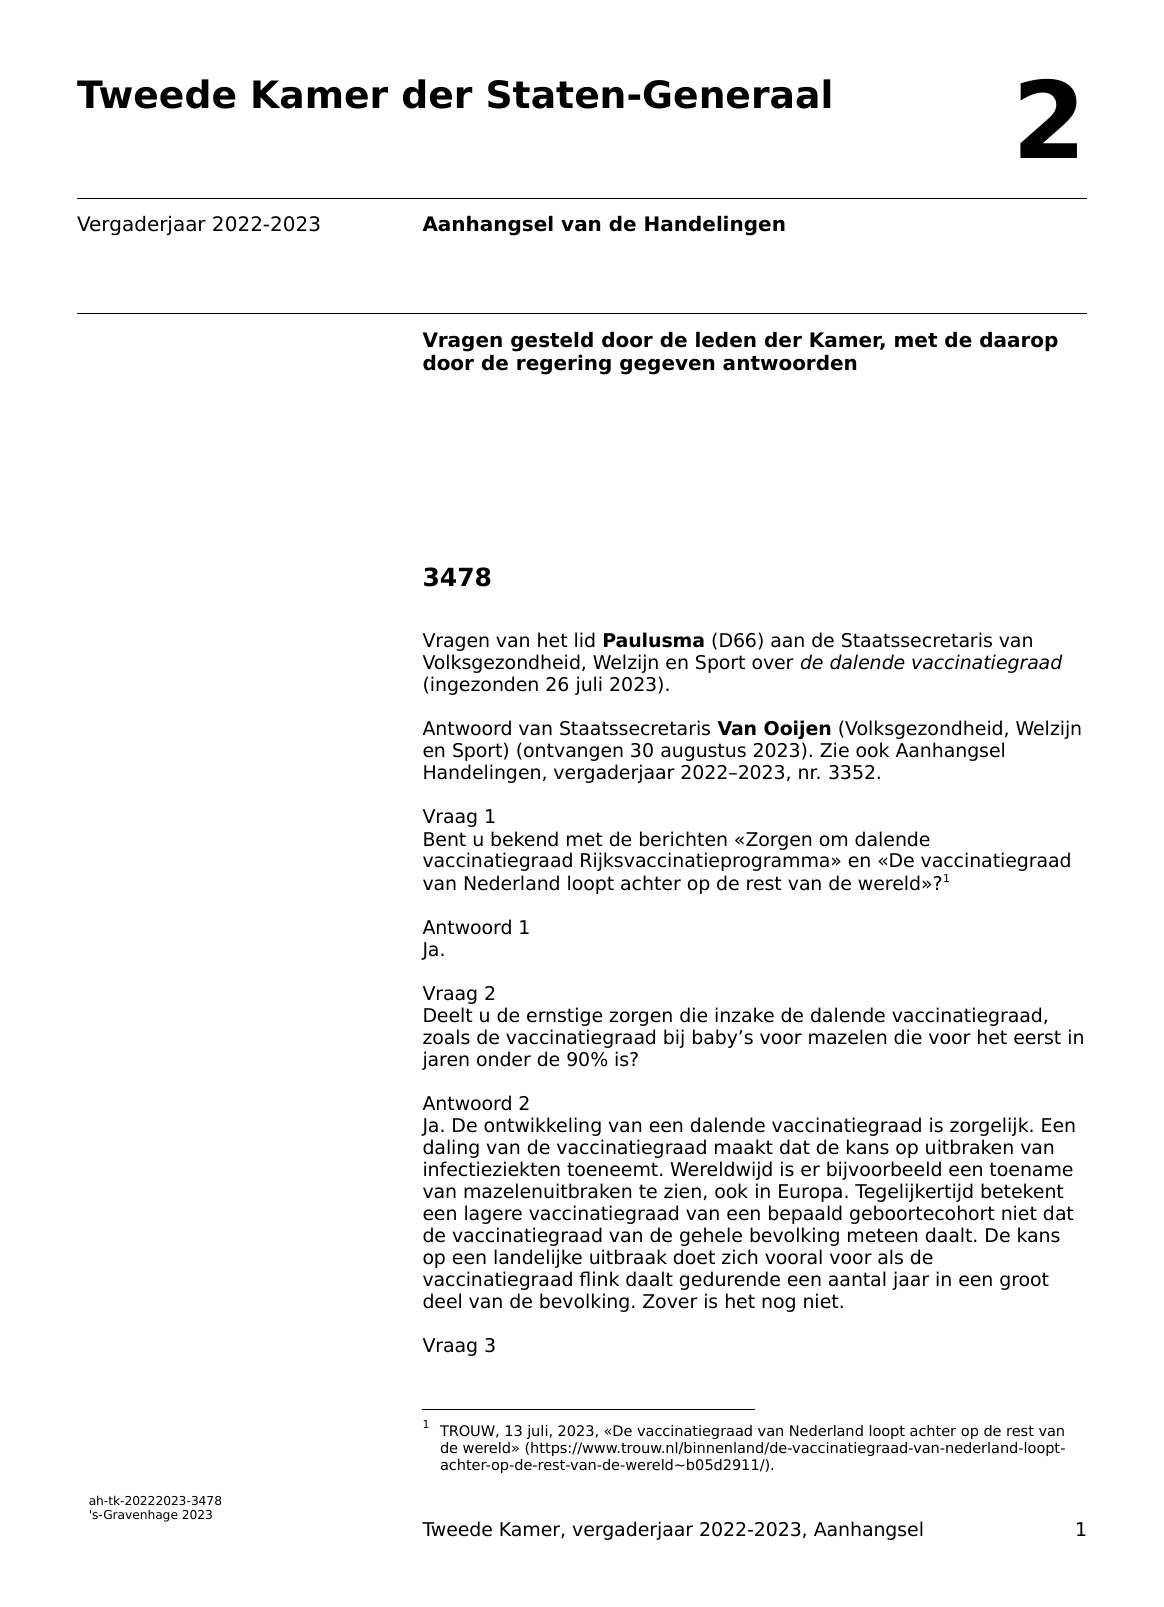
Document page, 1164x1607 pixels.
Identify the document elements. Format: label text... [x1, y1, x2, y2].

text Vraag 1 [422, 806, 1087, 828]
text TROUW, 13 juli, 2023, «De vaccinatiegraad van Nederland loopt achter op de rest van de wereld» (https://www.trouw.nl/binnenland/de-vaccinatiegraad-van-nederland-loopt-achter-op-de-rest-van-de-wereld~b05d2911/). [422, 1418, 1087, 1474]
text Vraag 3 [422, 1335, 1087, 1357]
table_cell Vergaderjaar 2022-2023 [77, 199, 422, 313]
table_cell [77, 314, 422, 375]
text Antwoord 2 [422, 1093, 1087, 1115]
text Vragen van het lid Paulusma (D66) aan de Staatssecretaris van Volksgezondheid, Welzijn en Sport over de dalende vaccinatiegraad (ingezonden 26 juli 2023). [422, 630, 1087, 696]
text Antwoord 1 [422, 917, 1087, 938]
text Vraag 2 [422, 983, 1087, 1005]
text Bent u bekend met de berichten «Zorgen om dalende vaccinatiegraad Rijksvaccinatieprogramma» en «De vaccinatiegraad van Nederland loopt achter op de rest van de wereld»? [422, 828, 1087, 894]
text 3478 [422, 563, 1087, 592]
text Ja. De ontwikkeling van een dalende vaccinatiegraad is zorgelijk. Een daling van de vaccinatiegraad maakt dat de kans op uitbraken van infectieziekten toeneemt. Wereldwijd is er bijvoorbeeld een toename van mazelenuitbraken te zien, ook in Europa. Tegelijkertijd betekent een lagere vaccinatiegraad van een bepaald geboortecohort niet dat de vaccinatiegraad van de gehele bevolking meteen daalt. De kans op een landelijke uitbraak doet zich vooral voor als de vaccinatiegraad flink daalt gedurende een aantal jaar in een groot deel van de bevolking. Zover is het nog niet. [422, 1115, 1087, 1313]
text Ja. [422, 938, 1087, 961]
text Deelt u de ernstige zorgen die inzake de dalende vaccinatiegraad, zoals de vaccinatiegraad bij baby’s voor mazelen die voor het eerst in jaren onder de 90% is? [422, 1005, 1087, 1071]
table_header Tweede Kamer der Staten-Generaal [77, 59, 886, 198]
text Antwoord van Staatssecretaris Van Ooijen (Volksgezondheid, Welzijn en Sport) (ontvangen 30 augustus 2023). Zie ook Aanhangsel Handelingen, vergaderjaar 2022–2023, nr. 3352. [422, 718, 1087, 784]
table_header 2 [886, 59, 1087, 198]
table_cell Vragen gesteld door de leden der Kamer, met de daarop door de regering gegeven antwoorden [422, 314, 1087, 375]
text ah-tk-20222023-3478 [88, 1494, 323, 1508]
table_cell Aanhangsel van de Handelingen [422, 199, 1087, 313]
text 's-Gravenhage 2023 [88, 1508, 323, 1522]
